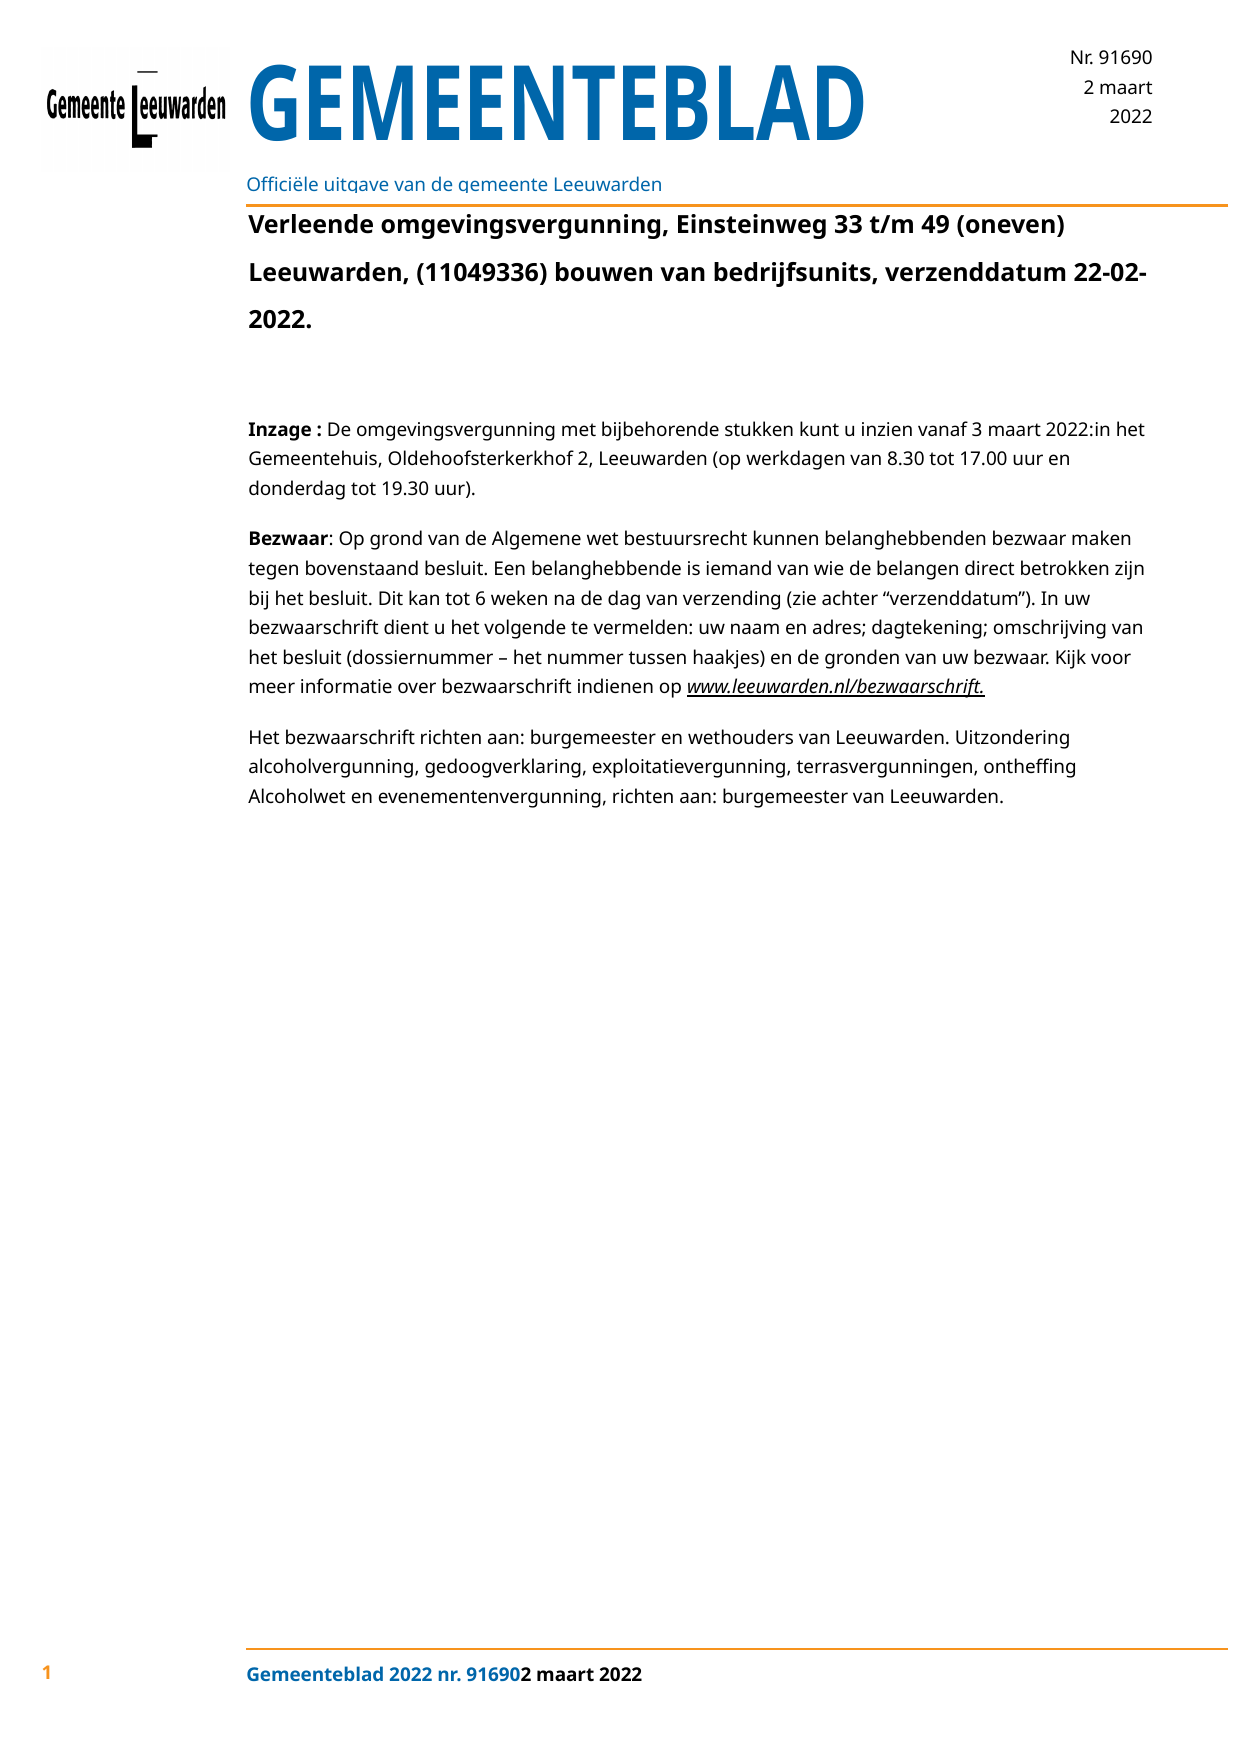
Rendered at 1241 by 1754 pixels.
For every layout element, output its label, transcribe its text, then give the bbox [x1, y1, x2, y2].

text Het bezwaarschrift richten aan: burgemeester en wethouders van Leeuwarden. Uitzondering alcoholvergunning, gedoogverklaring, exploitatievergunning, terrasvergunningen, ontheffing Alcoholwet en evenementenvergunning, richten aan: burgemeester van Leeuwarden. [248, 724, 1152, 809]
text Bezwaar: Op grond van de Algemene wet bestuursrecht kunnen belanghebbenden bezwaar maken tegen bovenstaand besluit. Een belanghebbende is iemand van wie de belangen direct betrokken zijn bij het besluit. Dit kan tot 6 weken na de dag van verzending (zie achter “verzenddatum”). In uw bezwaarschrift dient u het volgende te vermelden: uw naam en adres; dagtekening; omschrijving van het besluit (dossiernummer – het nummer tussen haakjes) en de gronden van uw bezwaar. Kijk voor meer informatie over bezwaarschrift indienen op www.leeuwarden.nl/bezwaarschrift. [248, 526, 1152, 699]
text Inzage : De omgevingsvergunning met bijbehorende stukken kunt u inzien vanaf 3 maart 2022:in het Gemeentehuis, Oldehoofsterkerkhof 2, Leeuwarden (op werkdagen van 8.30 tot 17.00 uur en donderdag tot 19.30 uur). [248, 416, 1152, 501]
picture [41, 47, 231, 172]
text Verleende omgevingsvergunning, Einsteinweg 33 t/m 49 (oneven) Leeuwarden, (11049336) bouwen van bedrijfsunits, verzenddatum 22-02-2022. [248, 207, 1152, 336]
